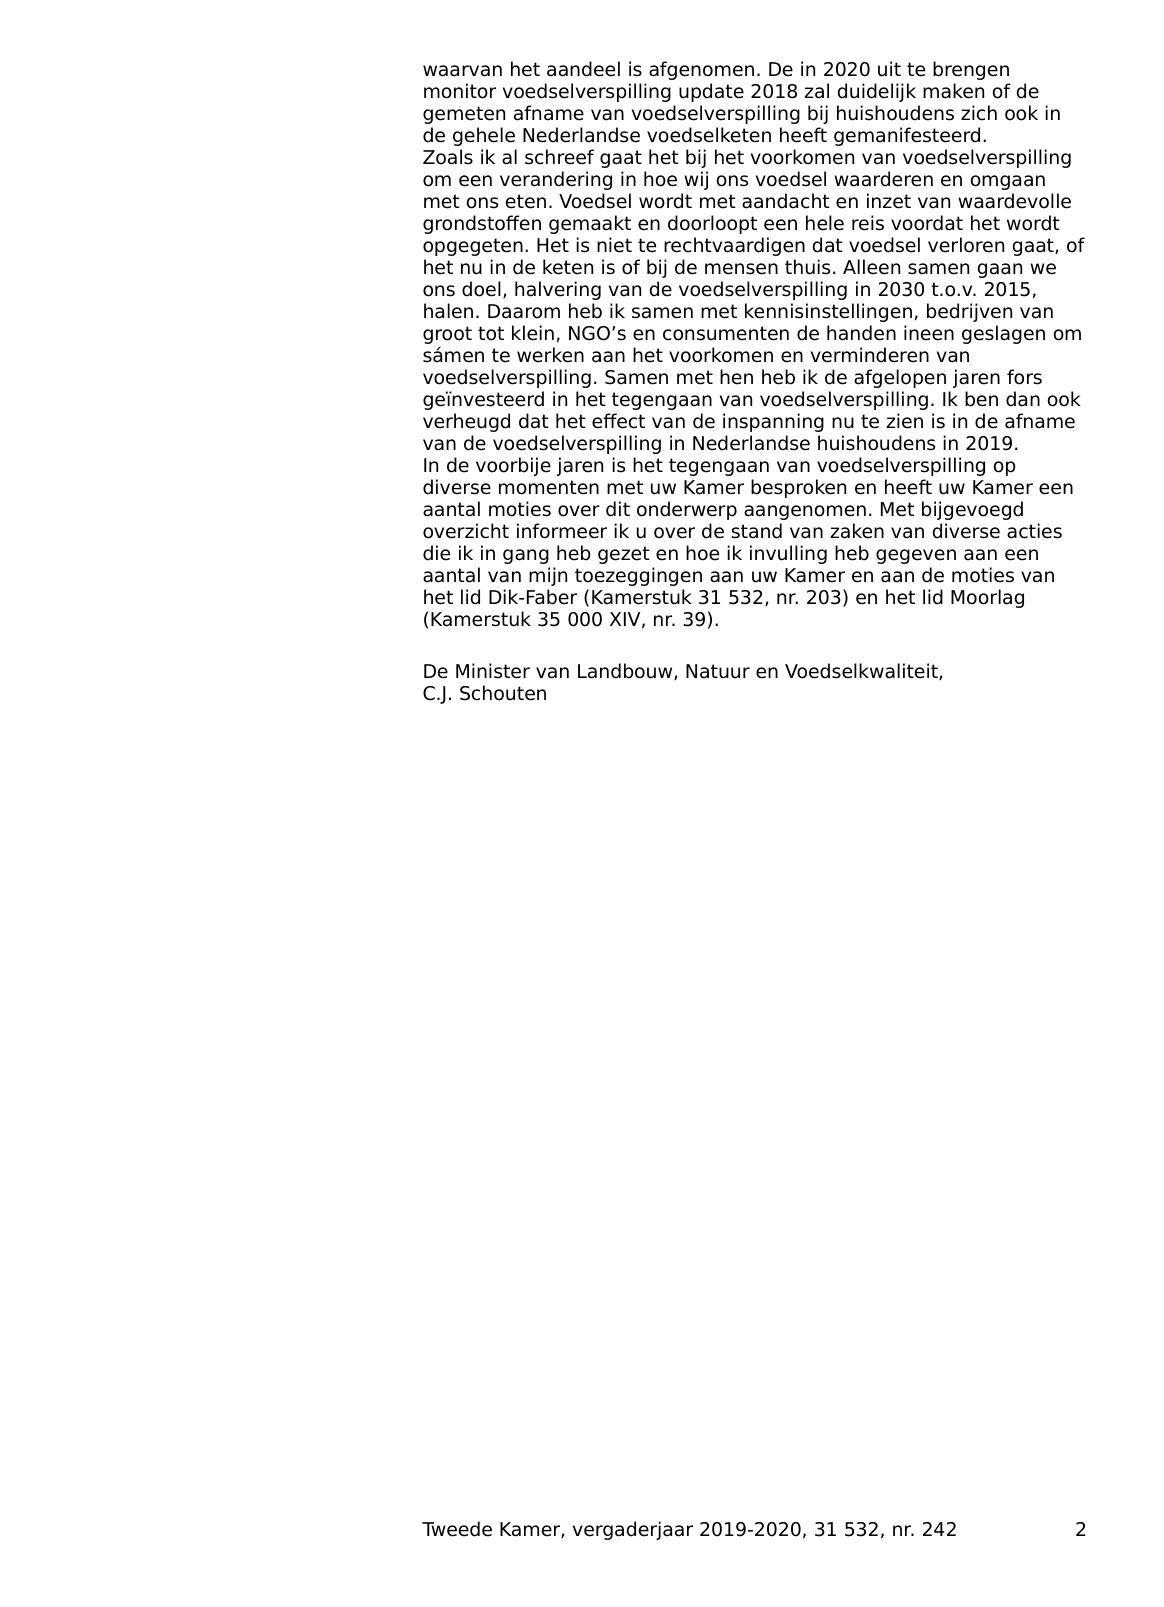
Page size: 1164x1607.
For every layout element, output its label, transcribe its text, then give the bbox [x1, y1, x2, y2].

text waarvan het aandeel is afgenomen. De in 2020 uit te brengen monitor voedselverspilling update 2018 zal duidelijk maken of de gemeten afname van voedselverspilling bij huishoudens zich ook in de gehele Nederlandse voedselketen heeft gemanifesteerd. [422, 59, 1087, 147]
text In de voorbije jaren is het tegengaan van voedselverspilling op diverse momenten met uw Kamer besproken en heeft uw Kamer een aantal moties over dit onderwerp aangenomen. Met bijgevoegd overzicht informeer ik u over de stand van zaken van diverse acties die ik in gang heb gezet en hoe ik invulling heb gegeven aan een aantal van mijn toezeggingen aan uw Kamer en aan de moties van het lid Dik-Faber (Kamerstuk 31 532, nr. 203) en het lid Moorlag (Kamerstuk 35 000 XIV, nr. 39). [422, 455, 1087, 631]
text Zoals ik al schreef gaat het bij het voorkomen van voedselverspilling om een verandering in hoe wij ons voedsel waarderen en omgaan met ons eten. Voedsel wordt met aandacht en inzet van waardevolle grondstoffen gemaakt en doorloopt een hele reis voordat het wordt opgegeten. Het is niet te rechtvaardigen dat voedsel verloren gaat, of het nu in de keten is of bij de mensen thuis. Alleen samen gaan we ons doel, halvering van de voedselverspilling in 2030 t.o.v. 2015, halen. Daarom heb ik samen met kennisinstellingen, bedrijven van groot tot klein, NGO’s en consumenten de handen ineen geslagen om sámen te werken aan het voorkomen en verminderen van voedselverspilling. Samen met hen heb ik de afgelopen jaren fors geïnvesteerd in het tegengaan van voedselverspilling. Ik ben dan ook verheugd dat het effect van de inspanning nu te zien is in de afname van de voedselverspilling in Nederlandse huishoudens in 2019. [422, 147, 1087, 455]
text De Minister van Landbouw, Natuur en Voedselkwaliteit, C.J. Schouten [422, 661, 1087, 704]
